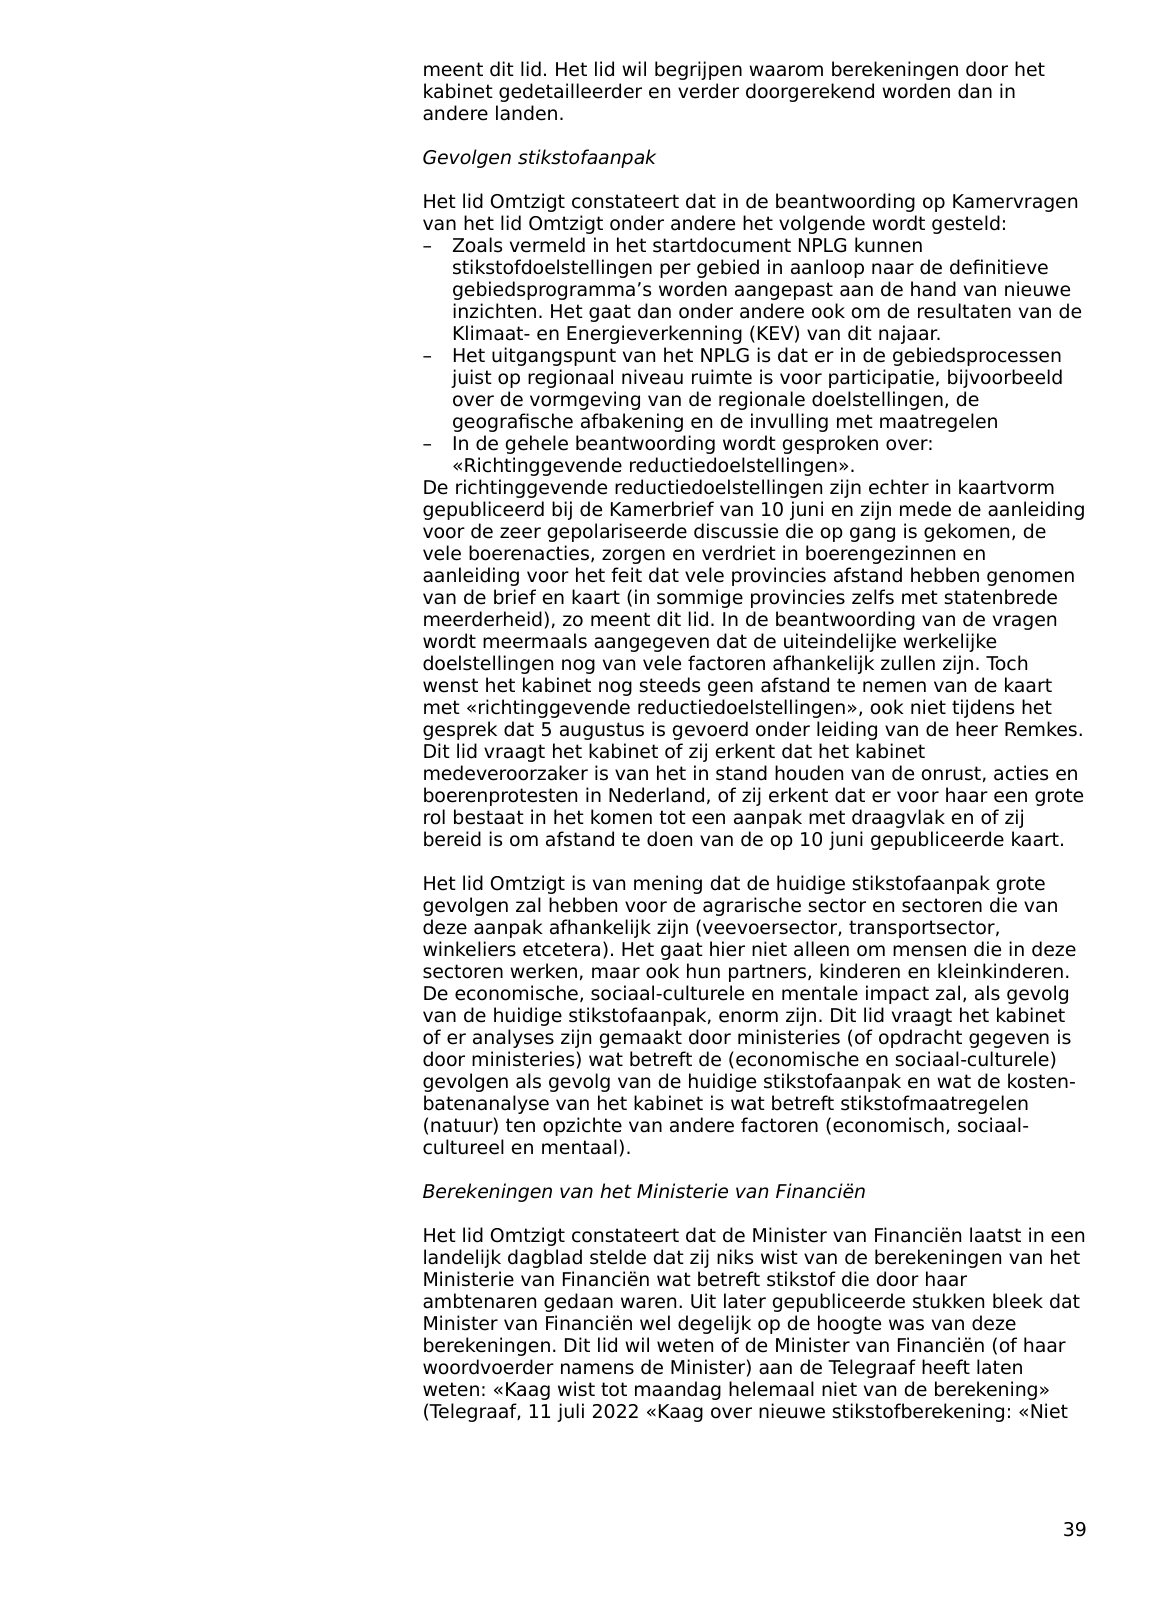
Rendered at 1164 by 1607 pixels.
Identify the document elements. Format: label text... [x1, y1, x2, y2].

subtitle Berekeningen van het Ministerie van Financiën [422, 1181, 1087, 1203]
text – In de gehele beantwoording wordt gesproken over: «Richtinggevende reductiedoelstellingen». [422, 433, 1087, 477]
subtitle Gevolgen stikstofaanpak [422, 147, 1087, 169]
text Het lid Omtzigt constateert dat de Minister van Financiën laatst in een landelijk dagblad stelde dat zij niks wist van de berekeningen van het Ministerie van Financiën wat betreft stikstof die door haar ambtenaren gedaan waren. Uit later gepubliceerde stukken bleek dat Minister van Financiën wel degelijk op de hoogte was van deze berekeningen. Dit lid wil weten of de Minister van Financiën (of haar woordvoerder namens de Minister) aan de Telegraaf heeft laten weten: «Kaag wist tot maandag helemaal niet van de berekening» (Telegraaf, 11 juli 2022 «Kaag over nieuwe stikstofberekening: «Niet [422, 1225, 1087, 1423]
text Het lid Omtzigt constateert dat in de beantwoording op Kamervragen van het lid Omtzigt onder andere het volgende wordt gesteld: [422, 191, 1087, 235]
text De richtinggevende reductiedoelstellingen zijn echter in kaartvorm gepubliceerd bij de Kamerbrief van 10 juni en zijn mede de aanleiding voor de zeer gepolariseerde discussie die op gang is gekomen, de vele boerenacties, zorgen en verdriet in boerengezinnen en aanleiding voor het feit dat vele provincies afstand hebben genomen van de brief en kaart (in sommige provincies zelfs met statenbrede meerderheid), zo meent dit lid. In de beantwoording van de vragen wordt meermaals aangegeven dat de uiteindelijke werkelijke doelstellingen nog van vele factoren afhankelijk zullen zijn. Toch wenst het kabinet nog steeds geen afstand te nemen van de kaart met «richtinggevende reductiedoelstellingen», ook niet tijdens het gesprek dat 5 augustus is gevoerd onder leiding van de heer Remkes. Dit lid vraagt het kabinet of zij erkent dat het kabinet medeveroorzaker is van het in stand houden van de onrust, acties en boerenprotesten in Nederland, of zij erkent dat er voor haar een grote rol bestaat in het komen tot een aanpak met draagvlak en of zij bereid is om afstand te doen van de op 10 juni gepubliceerde kaart. [422, 477, 1087, 851]
text meent dit lid. Het lid wil begrijpen waarom berekeningen door het kabinet gedetailleerder en verder doorgerekend worden dan in andere landen. [422, 59, 1087, 125]
text – Het uitgangspunt van het NPLG is dat er in de gebiedsprocessen juist op regionaal niveau ruimte is voor participatie, bijvoorbeeld over de vormgeving van de regionale doelstellingen, de geografische afbakening en de invulling met maatregelen [422, 345, 1087, 433]
text Het lid Omtzigt is van mening dat de huidige stikstofaanpak grote gevolgen zal hebben voor de agrarische sector en sectoren die van deze aanpak afhankelijk zijn (veevoersector, transportsector, winkeliers etcetera). Het gaat hier niet alleen om mensen die in deze sectoren werken, maar ook hun partners, kinderen en kleinkinderen. De economische, sociaal-culturele en mentale impact zal, als gevolg van de huidige stikstofaanpak, enorm zijn. Dit lid vraagt het kabinet of er analyses zijn gemaakt door ministeries (of opdracht gegeven is door ministeries) wat betreft de (economische en sociaal-culturele) gevolgen als gevolg van de huidige stikstofaanpak en wat de kosten-batenanalyse van het kabinet is wat betreft stikstofmaatregelen (natuur) ten opzichte van andere factoren (economisch, sociaal-cultureel en mentaal). [422, 873, 1087, 1159]
text – Zoals vermeld in het startdocument NPLG kunnen stikstofdoelstellingen per gebied in aanloop naar de definitieve gebiedsprogramma’s worden aangepast aan de hand van nieuwe inzichten. Het gaat dan onder andere ook om de resultaten van de Klimaat- en Energieverkenning (KEV) van dit najaar. [422, 235, 1087, 345]
